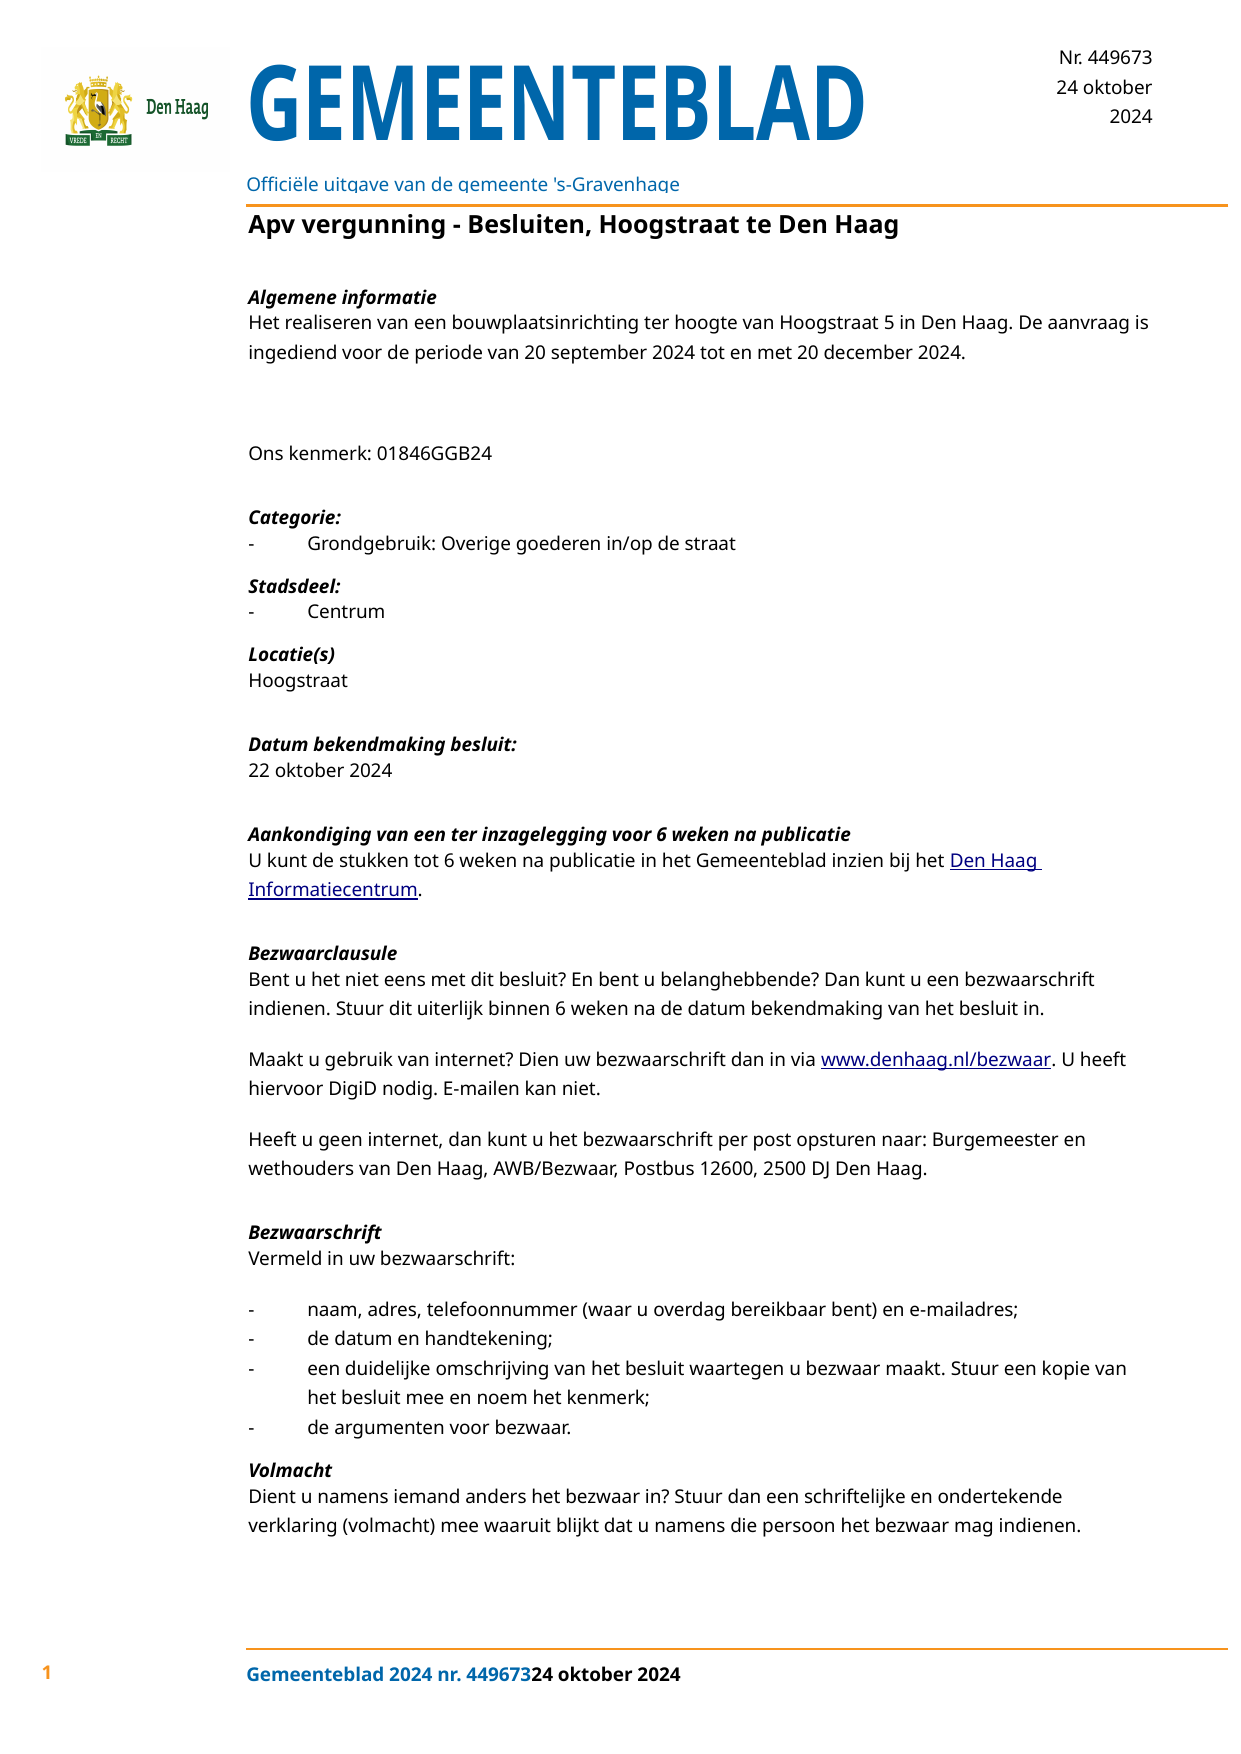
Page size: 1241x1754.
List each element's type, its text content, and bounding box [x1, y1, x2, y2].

list Grondgebruik: Overige goederen in/op de straat [248, 530, 1152, 555]
text Stadsdeel: [248, 573, 1152, 598]
list de datum en handtekening; [248, 1325, 1152, 1351]
text Maakt u gebruik van internet? Dien uw bezwaarschrift dan in via www.denhaag.nl/bezwaar. U heeft hiervoor DigiD nodig. E-mailen kan niet. [248, 1046, 1152, 1101]
text Bezwaarclausule [248, 940, 1152, 966]
text Dient u namens iemand anders het bezwaar in? Stuur dan een schriftelijke en ondertekende verklaring (volmacht) mee waaruit blijkt dat u namens die persoon het bezwaar mag indienen. [248, 1483, 1152, 1538]
text Ons kenmerk: 01846GGB24 [248, 440, 1152, 466]
text Algemene informatie [248, 284, 1152, 309]
text Locatie(s) [248, 642, 1152, 667]
text Vermeld in uw bezwaarschrift: [248, 1245, 1152, 1271]
text Heeft u geen internet, dan kunt u het bezwaarschrift per post opsturen naar: Burgemeester en wethouders van Den Haag, AWB/Bezwaar, Postbus 12600, 2500 DJ Den Haag. [248, 1126, 1152, 1181]
text Bent u het niet eens met dit besluit? En bent u belanghebbende? Dan kunt u een bezwaarschrift indienen. Stuur dit uiterlijk binnen 6 weken na de datum bekendmaking van het besluit in. [248, 966, 1152, 1021]
text Bezwaarschrift [248, 1219, 1152, 1245]
text Hoogstraat [248, 667, 1152, 693]
text Volmacht [248, 1457, 1152, 1483]
text Datum bekendmaking besluit: [248, 731, 1152, 757]
text Aankondiging van een ter inzagelegging voor 6 weken na publicatie [248, 821, 1152, 847]
text Categorie: [248, 504, 1152, 530]
list Centrum [248, 598, 1152, 624]
list naam, adres, telefoonnummer (waar u overdag bereikbaar bent) en e-mailadres; [248, 1296, 1152, 1321]
picture [41, 47, 231, 172]
list een duidelijke omschrijving van het besluit waartegen u bezwaar maakt. Stuur een kopie van het besluit mee en noem het kenmerk; [248, 1355, 1152, 1410]
text 22 oktober 2024 [248, 757, 1152, 783]
text Het realiseren van een bouwplaatsinrichting ter hoogte van Hoogstraat 5 in Den Haag. De aanvraag is ingediend voor de periode van 20 september 2024 tot en met 20 december 2024. [248, 309, 1152, 365]
text U kunt de stukken tot 6 weken na publicatie in het Gemeenteblad inzien bij het Den Haag Informatiecentrum. [248, 847, 1152, 902]
list de argumenten voor bezwaar. [248, 1414, 1152, 1440]
text Apv vergunning - Besluiten, Hoogstraat te Den Haag [248, 207, 1152, 241]
